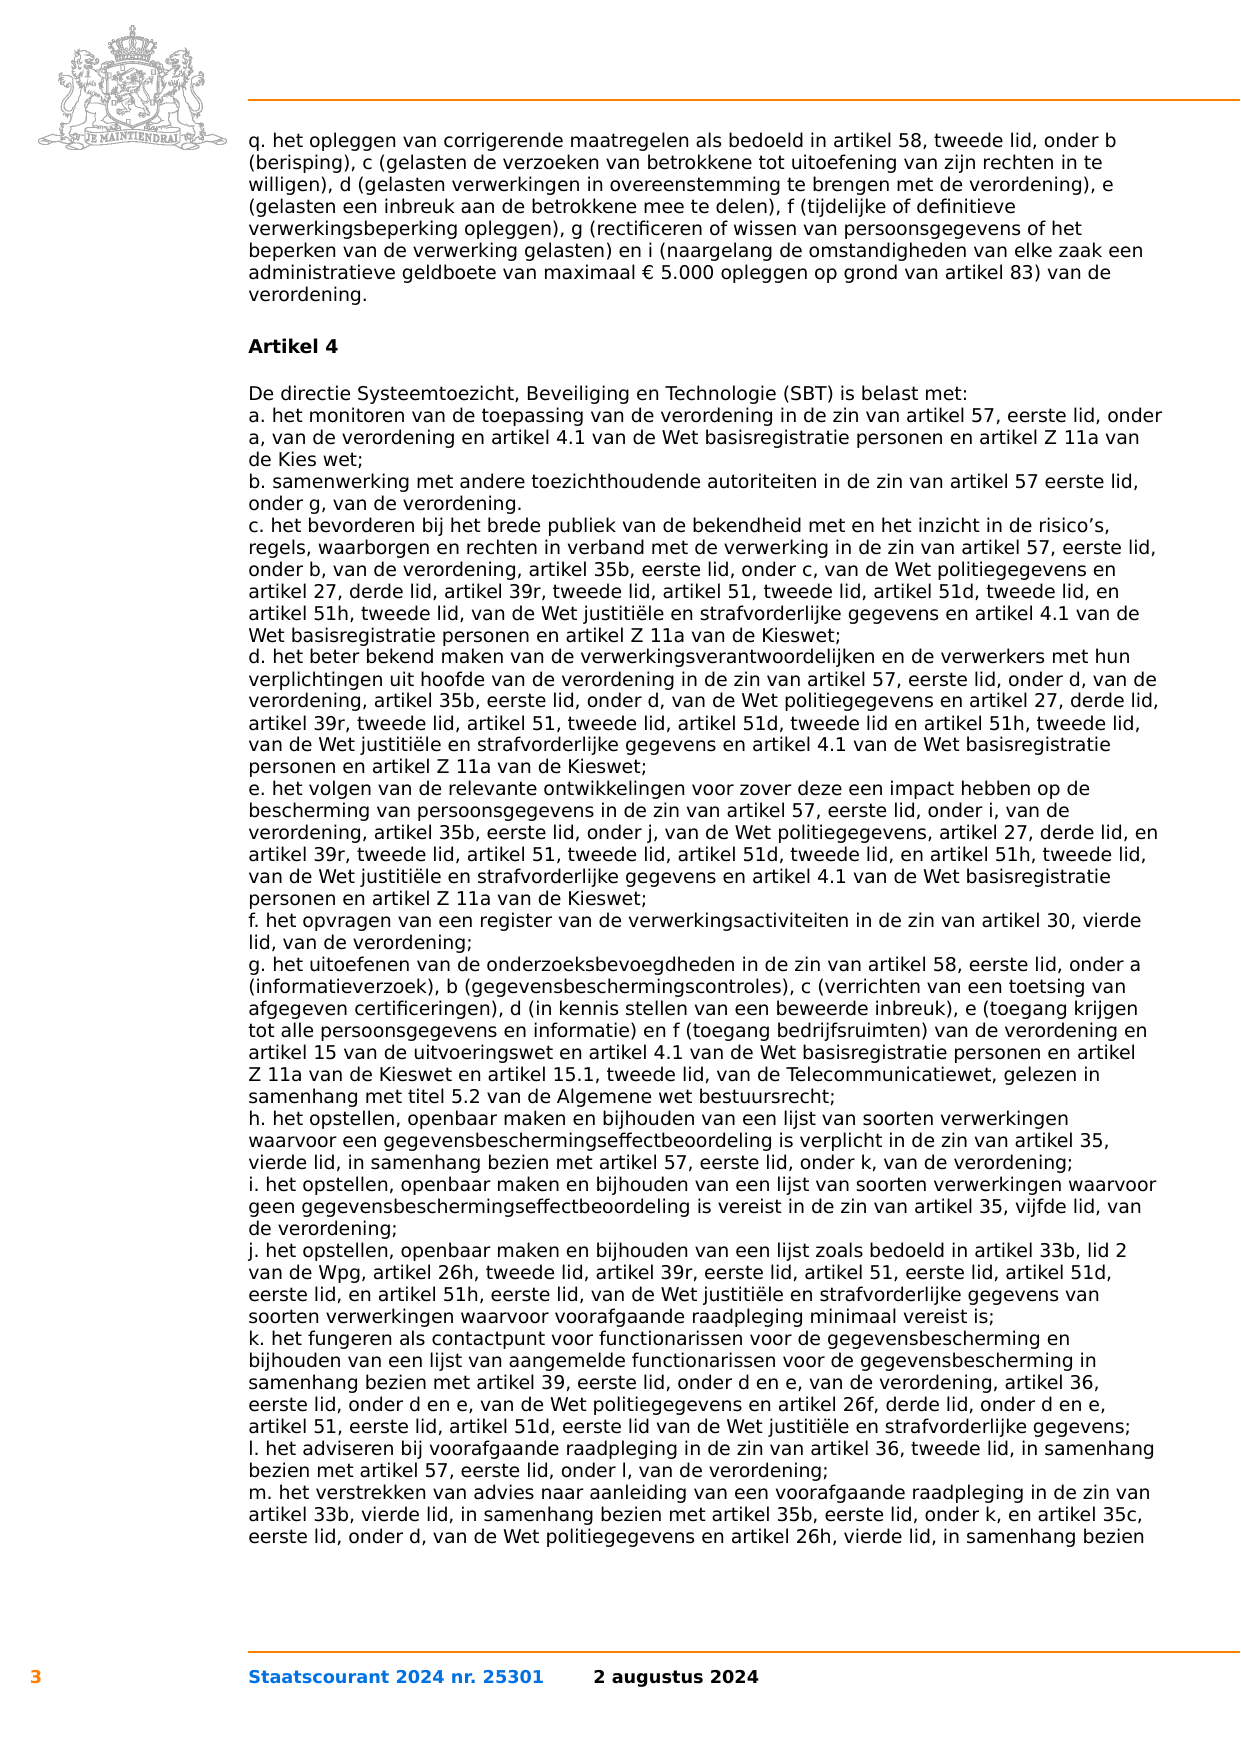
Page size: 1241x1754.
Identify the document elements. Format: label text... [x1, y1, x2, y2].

text f. het opvragen van een register van de verwerkingsactiviteiten in de zin van artikel 30, vierde lid, van de verordening; [248, 910, 1163, 954]
text c. het bevorderen bij het brede publiek van de bekendheid met en het inzicht in de risico’s, regels, waarborgen en rechten in verband met de verwerking in de zin van artikel 57, eerste lid, onder b, van de verordening, artikel 35b, eerste lid, onder c, van de Wet politiegegevens en artikel 27, derde lid, artikel 39r, tweede lid, artikel 51, tweede lid, artikel 51d, tweede lid, en artikel 51h, tweede lid, van de Wet justitiële en strafvorderlijke gegevens en artikel 4.1 van de Wet basisregistratie personen en artikel Z 11a van de Kieswet; [248, 514, 1163, 646]
text j. het opstellen, openbaar maken en bijhouden van een lijst zoals bedoeld in artikel 33b, lid 2 van de Wpg, artikel 26h, tweede lid, artikel 39r, eerste lid, artikel 51, eerste lid, artikel 51d, eerste lid, en artikel 51h, eerste lid, van de Wet justitiële en strafvorderlijke gegevens van soorten verwerkingen waarvoor voorafgaande raadpleging minimaal vereist is; [248, 1240, 1163, 1328]
text b. samenwerking met andere toezichthoudende autoriteiten in de zin van artikel 57 eerste lid, onder g, van de verordening. [248, 471, 1163, 514]
text g. het uitoefenen van de onderzoeksbevoegdheden in de zin van artikel 58, eerste lid, onder a (informatieverzoek), b (gegevensbeschermingscontroles), c (verrichten van een toetsing van afgegeven certificeringen), d (in kennis stellen van een beweerde inbreuk), e (toegang krijgen tot alle persoonsgegevens en informatie) en f (toegang bedrijfsruimten) van de verordening en artikel 15 van de uitvoeringswet en artikel 4.1 van de Wet basisregistratie personen en artikel Z 11a van de Kieswet en artikel 15.1, tweede lid, van de Telecommunicatiewet, gelezen in samenhang met titel 5.2 van de Algemene wet bestuursrecht; [248, 954, 1163, 1108]
text e. het volgen van de relevante ontwikkelingen voor zover deze een impact hebben op de bescherming van persoonsgegevens in de zin van artikel 57, eerste lid, onder i, van de verordening, artikel 35b, eerste lid, onder j, van de Wet politiegegevens, artikel 27, derde lid, en artikel 39r, tweede lid, artikel 51, tweede lid, artikel 51d, tweede lid, en artikel 51h, tweede lid, van de Wet justitiële en strafvorderlijke gegevens en artikel 4.1 van de Wet basisregistratie personen en artikel Z 11a van de Kieswet; [248, 778, 1163, 910]
text d. het beter bekend maken van de verwerkingsverantwoordelijken en de verwerkers met hun verplichtingen uit hoofde van de verordening in de zin van artikel 57, eerste lid, onder d, van de verordening, artikel 35b, eerste lid, onder d, van de Wet politiegegevens en artikel 27, derde lid, artikel 39r, tweede lid, artikel 51, tweede lid, artikel 51d, tweede lid en artikel 51h, tweede lid, van de Wet justitiële en strafvorderlijke gegevens en artikel 4.1 van de Wet basisregistratie personen en artikel Z 11a van de Kieswet; [248, 646, 1163, 778]
text m. het verstrekken van advies naar aanleiding van een voorafgaande raadpleging in de zin van artikel 33b, vierde lid, in samenhang bezien met artikel 35b, eerste lid, onder k, en artikel 35c, eerste lid, onder d, van de Wet politiegegevens en artikel 26h, vierde lid, in samenhang bezien [248, 1482, 1163, 1548]
text k. het fungeren als contactpunt voor functionarissen voor de gegevensbescherming en bijhouden van een lijst van aangemelde functionarissen voor de gegevensbescherming in samenhang bezien met artikel 39, eerste lid, onder d en e, van de verordening, artikel 36, eerste lid, onder d en e, van de Wet politiegegevens en artikel 26f, derde lid, onder d en e, artikel 51, eerste lid, artikel 51d, eerste lid van de Wet justitiële en strafvorderlijke gegevens; [248, 1328, 1163, 1438]
text a. het monitoren van de toepassing van de verordening in de zin van artikel 57, eerste lid, onder a, van de verordening en artikel 4.1 van de Wet basisregistratie personen en artikel Z 11a van de Kies wet; [248, 405, 1163, 471]
text q. het opleggen van corrigerende maatregelen als bedoeld in artikel 58, tweede lid, onder b (berisping), c (gelasten de verzoeken van betrokkene tot uitoefening van zijn rechten in te willigen), d (gelasten verwerkingen in overeenstemming te brengen met de verordening), e (gelasten een inbreuk aan de betrokkene mee te delen), f (tijdelijke of definitieve verwerkingsbeperking opleggen), g (rectificeren of wissen van persoonsgegevens of het beperken van de verwerking gelasten) en i (naargelang de omstandigheden van elke zaak een administratieve geldboete van maximaal € 5.000 opleggen op grond van artikel 83) van de verordening. [248, 130, 1163, 306]
text l. het adviseren bij voorafgaande raadpleging in de zin van artikel 36, tweede lid, in samenhang bezien met artikel 57, eerste lid, onder l, van de verordening; [248, 1438, 1163, 1482]
text De directie Systeemtoezicht, Beveiliging en Technologie (SBT) is belast met: [248, 383, 1163, 405]
text i. het opstellen, openbaar maken en bijhouden van een lijst van soorten verwerkingen waarvoor geen gegevensbeschermingseffectbeoordeling is vereist in de zin van artikel 35, vijfde lid, van de verordening; [248, 1174, 1163, 1240]
text h. het opstellen, openbaar maken en bijhouden van een lijst van soorten verwerkingen waarvoor een gegevensbeschermingseffectbeoordeling is verplicht in de zin van artikel 35, vierde lid, in samenhang bezien met artikel 57, eerste lid, onder k, van de verordening; [248, 1108, 1163, 1174]
subtitle Artikel 4 [248, 336, 1163, 358]
picture [38, 25, 227, 150]
